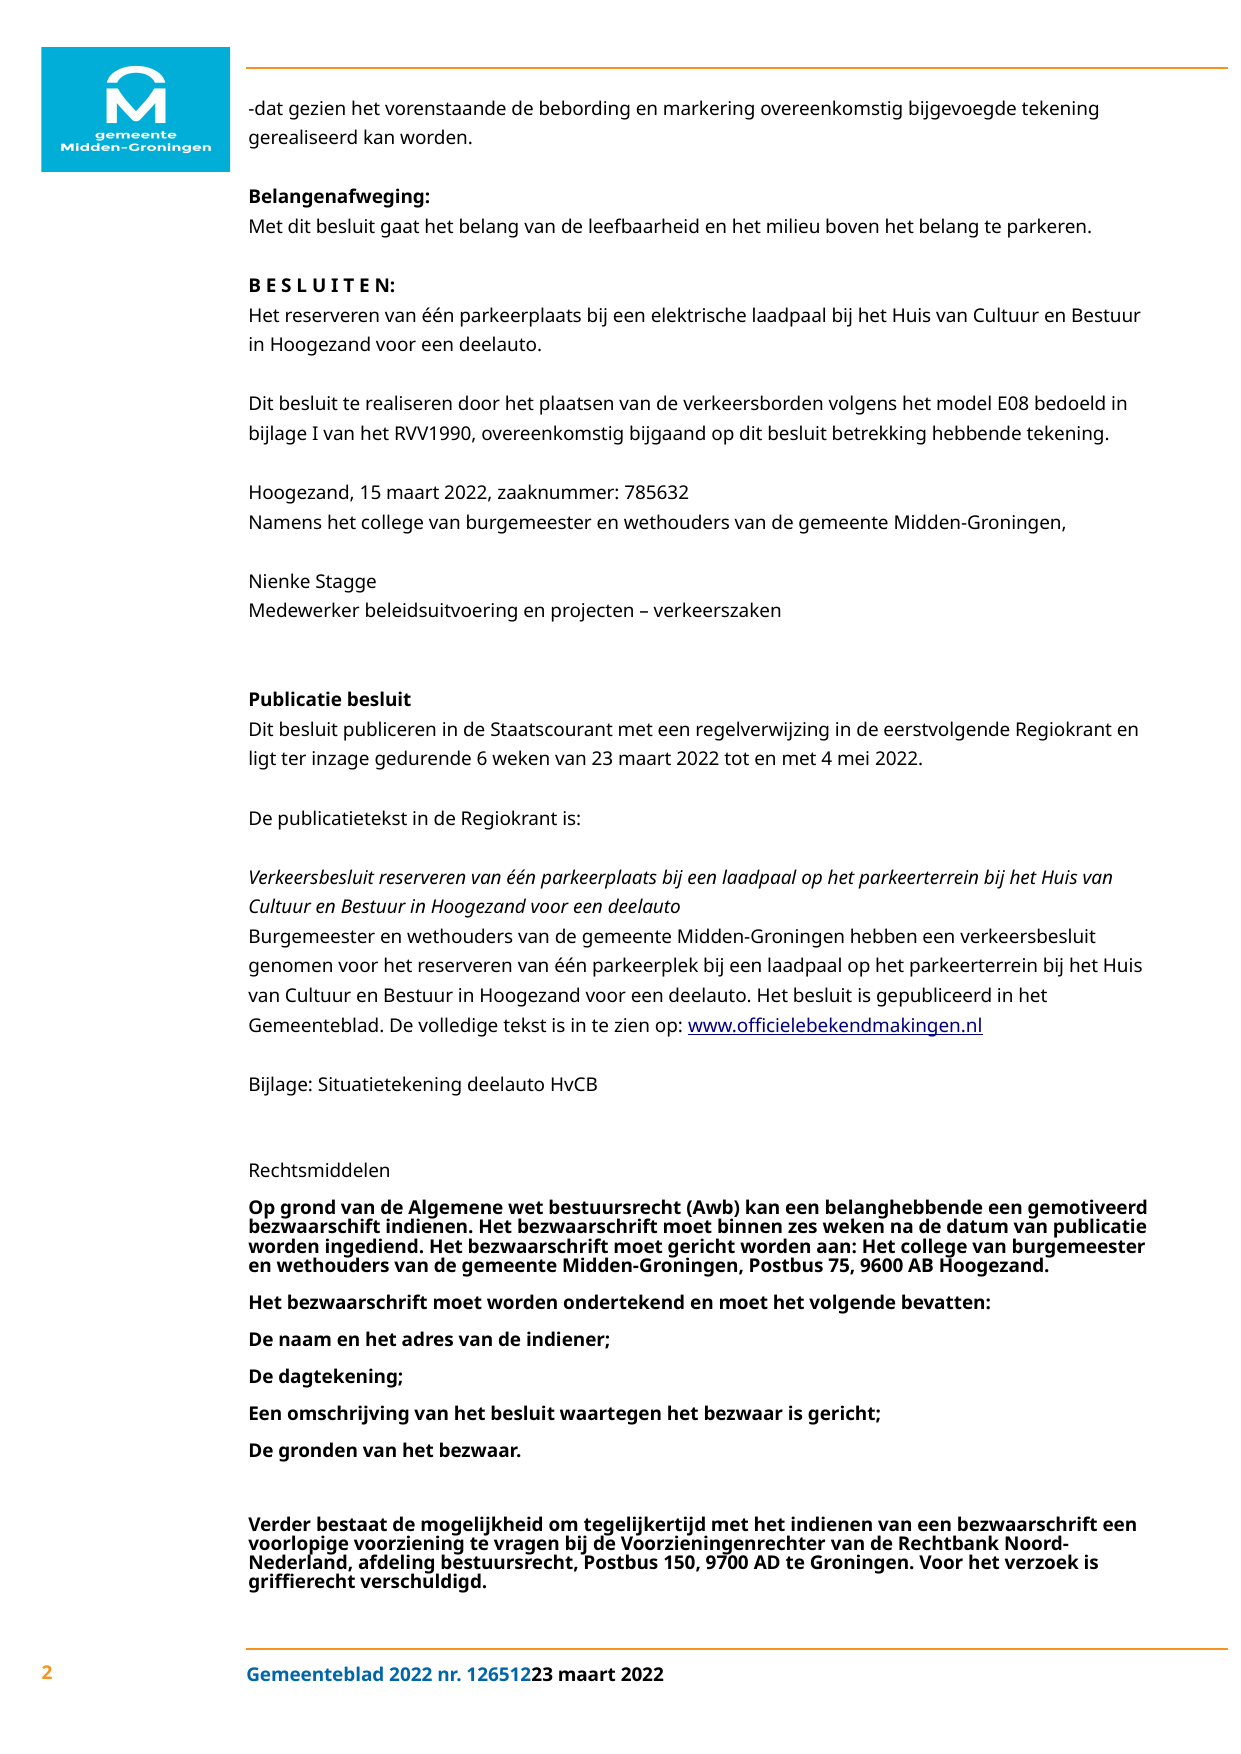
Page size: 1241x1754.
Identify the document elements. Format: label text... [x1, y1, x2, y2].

text De gronden van het bezwaar. [248, 1442, 1152, 1461]
picture [108, 66, 164, 82]
text De naam en het adres van de indiener; [248, 1331, 1152, 1350]
text Medewerker beleidsuitvoering en projecten – verkeerszaken [248, 598, 1152, 623]
text Nienke Stagge [248, 568, 1152, 594]
text Rechtsmiddelen [248, 1162, 1152, 1181]
picture [107, 89, 165, 122]
text Dit besluit publiceren in de Staatscourant met een regelverwijzing in de eerstvolgende Regiokrant en ligt ter inzage gedurende 6 weken van 23 maart 2022 tot en met 4 mei 2022. [248, 716, 1152, 771]
text Dit besluit te realiseren door het plaatsen van de verkeersborden volgens het model E08 bedoeld in bijlage I van het RVV1990, overeenkomstig bijgaand op dit besluit betrekking hebbende tekening. [248, 391, 1152, 446]
text Burgemeester en wethouders van de gemeente Midden-Groningen hebben een verkeersbesluit genomen voor het reserveren van één parkeerplek bij een laadpaal op het parkeerterrein bij het Huis van Cultuur en Bestuur in Hoogezand voor een deelauto. Het besluit is gepubliceerd in het Gemeenteblad. De volledige tekst is in te zien op: www.officielebekendmakingen.nl [248, 923, 1152, 1038]
text Namens het college van burgemeester en wethouders van de gemeente Midden-Groningen, [248, 509, 1152, 535]
text -dat gezien het vorenstaande de bebording en markering overeenkomstig bijgevoegde tekening gerealiseerd kan worden. [248, 95, 1152, 150]
text Publicatie besluit [248, 686, 1152, 712]
text Op grond van de Algemene wet bestuursrecht (Awb) kan een belanghebbende een gemotiveerd bezwaarschift indienen. Het bezwaarschrift moet binnen zes weken na de datum van publicatie worden ingediend. Het bezwaarschrift moet gericht worden aan: Het college van burgemeester en wethouders van de gemeente Midden-Groningen, Postbus 75, 9600 AB Hoogezand. [248, 1199, 1152, 1276]
picture [184, 146, 190, 153]
text Het bezwaarschrift moet worden ondertekend en moet het volgende bevatten: [248, 1294, 1152, 1313]
text Het reserveren van één parkeerplaats bij een elektrische laadpaal bij het Huis van Cultuur en Bestuur in Hoogezand voor een deelauto. [248, 302, 1152, 357]
text Verkeersbesluit reserveren van één parkeerplaats bij een laadpaal op het parkeerterrein bij het Huis van Cultuur en Bestuur in Hoogezand voor een deelauto [248, 864, 1152, 919]
text Een omschrijving van het besluit waartegen het bezwaar is gericht; [248, 1405, 1152, 1424]
text Belangenafweging: [248, 183, 1152, 209]
text De dagtekening; [248, 1368, 1152, 1387]
text B E S L U I T E N: [248, 272, 1152, 298]
text Met dit besluit gaat het belang van de leefbaarheid en het milieu boven het belang te parkeren. [248, 213, 1152, 239]
text De publicatietekst in de Regiokrant is: [248, 805, 1152, 831]
text Hoogezand, 15 maart 2022, zaaknummer: 785632 [248, 479, 1152, 505]
text Verder bestaat de mogelijkheid om tegelijkertijd met het indienen van een bezwaarschrift een voorlopige voorziening te vragen bij de Voorzieningenrechter van de Rechtbank Noord-Nederland, afdeling bestuursrecht, Postbus 150, 9700 AD te Groningen. Voor het verzoek is griffierecht verschuldigd. [248, 1516, 1152, 1593]
text Bijlage: Situatietekening deelauto HvCB [248, 1071, 1152, 1097]
